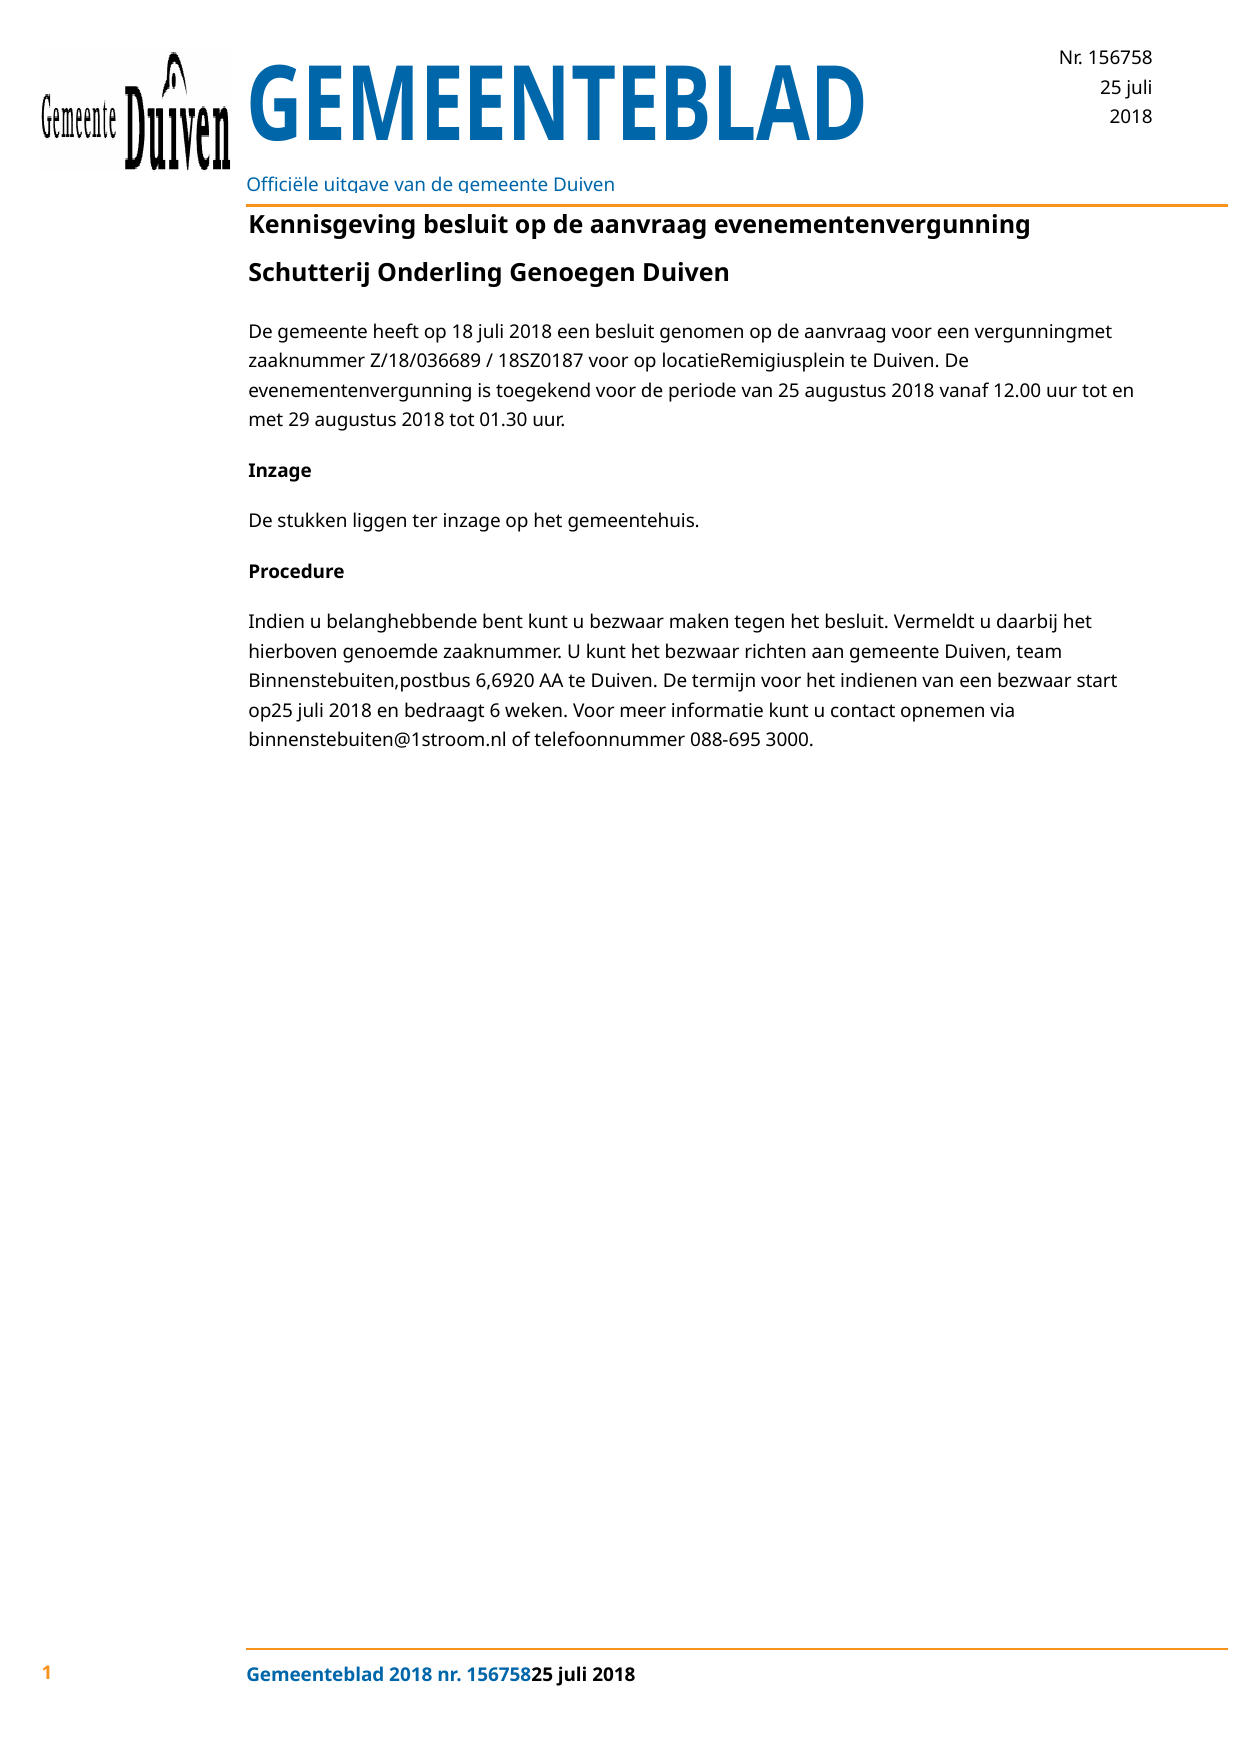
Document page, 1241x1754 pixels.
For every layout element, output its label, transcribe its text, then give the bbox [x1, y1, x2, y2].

picture [41, 47, 231, 172]
text Inzage [248, 457, 1152, 483]
text De gemeente heeft op 18 juli 2018 een besluit genomen op de aanvraag voor een vergunningmet zaaknummer Z/18/036689 / 18SZ0187 voor op locatieRemigiusplein te Duiven. De evenementenvergunning is toegekend voor de periode van 25 augustus 2018 vanaf 12.00 uur tot en met 29 augustus 2018 tot 01.30 uur. [248, 318, 1152, 432]
text Kennisgeving besluit op de aanvraag evenementenvergunning Schutterij Onderling Genoegen Duiven [248, 207, 1152, 288]
text De stukken liggen ter inzage op het gemeentehuis. [248, 507, 1152, 533]
text Indien u belanghebbende bent kunt u bezwaar maken tegen het besluit. Vermeldt u daarbij het hierboven genoemde zaaknummer. U kunt het bezwaar richten aan gemeente Duiven, team Binnenstebuiten,postbus 6,6920 AA te Duiven. De termijn voor het indienen van een bezwaar start op25 juli 2018 en bedraagt 6 weken. Voor meer informatie kunt u contact opnemen via binnenstebuiten@1stroom.nl of telefoonnummer 088-695 3000. [248, 608, 1152, 752]
text Procedure [248, 558, 1152, 584]
